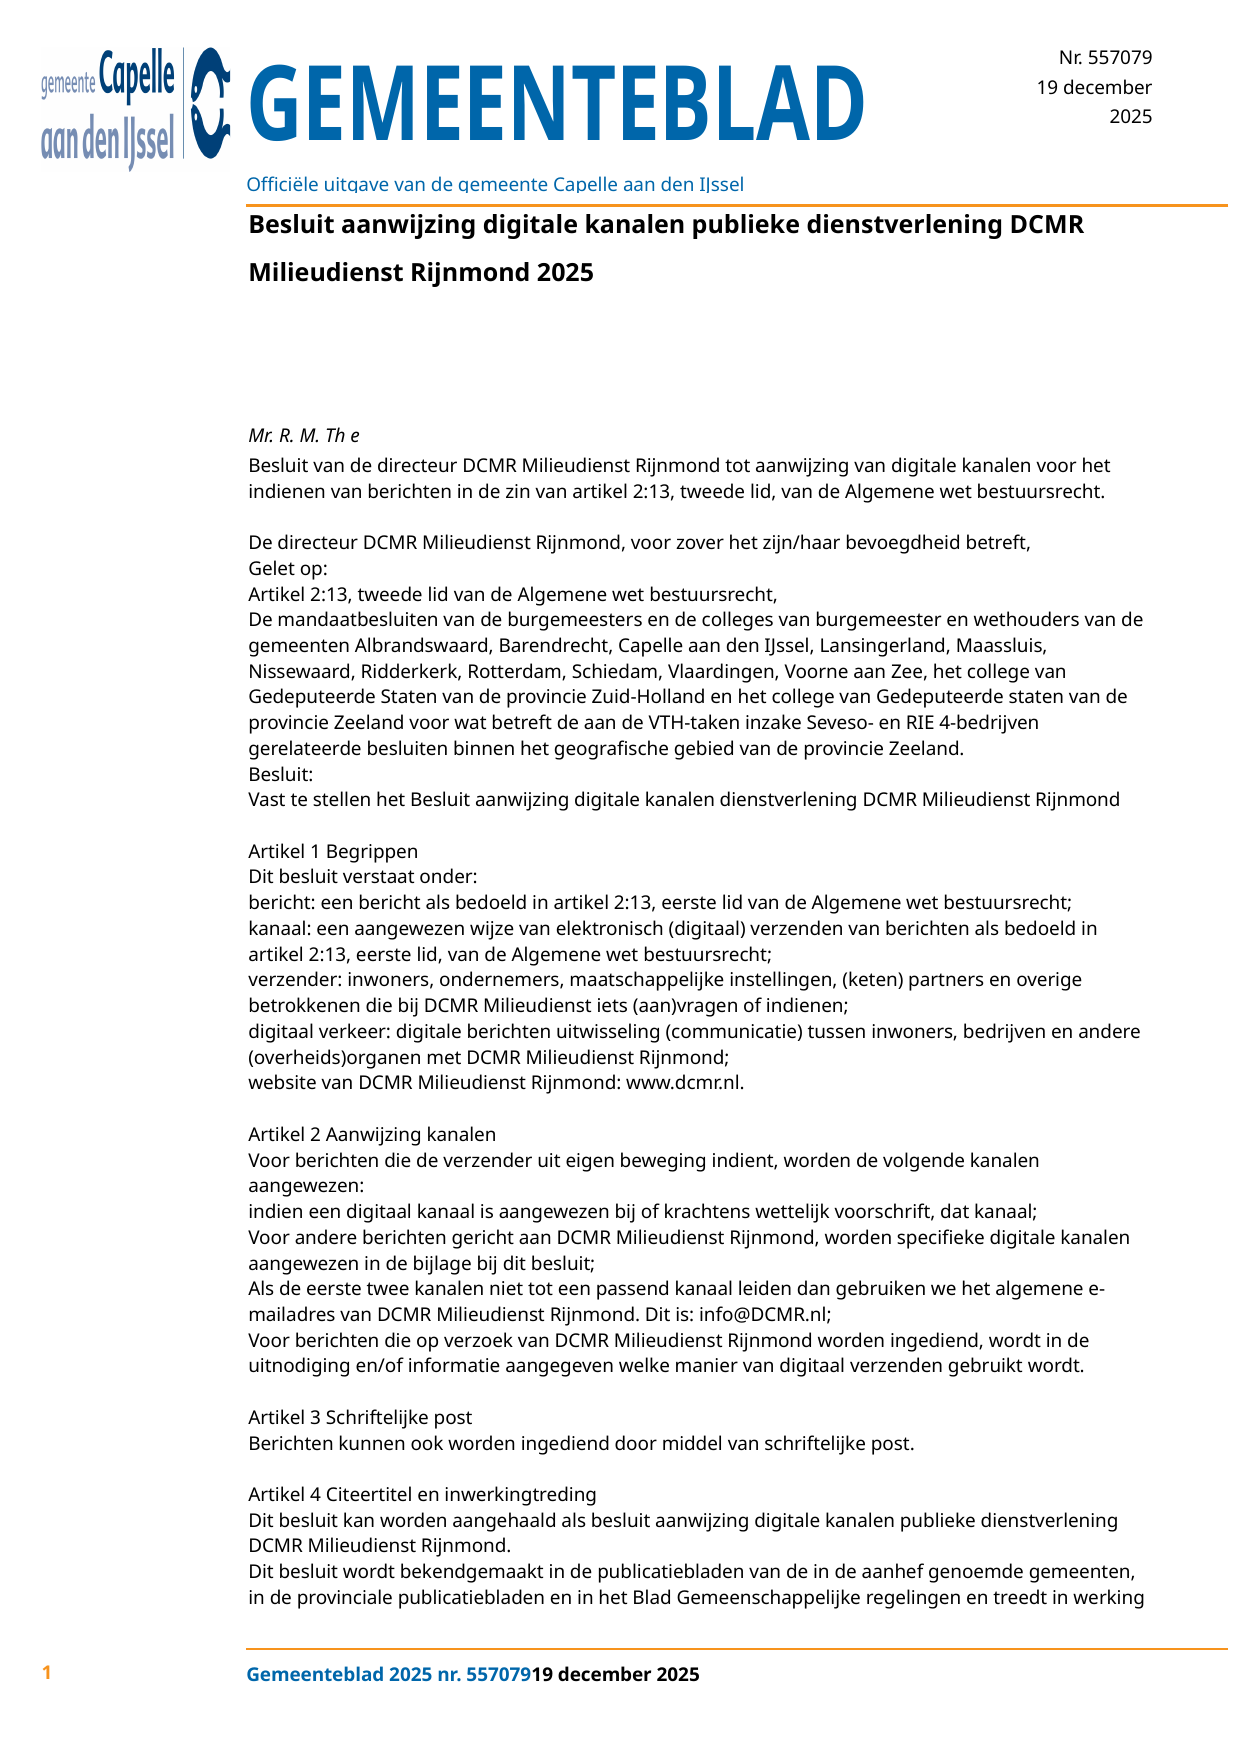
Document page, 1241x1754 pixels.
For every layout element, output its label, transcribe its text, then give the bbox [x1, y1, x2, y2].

text Berichten kunnen ook worden ingediend door middel van schriftelijke post. [248, 1430, 1152, 1456]
text Dit besluit kan worden aangehaald als besluit aanwijzing digitale kanalen publieke dienstverlening DCMR Milieudienst Rijnmond. [248, 1507, 1152, 1558]
text indien een digitaal kanaal is aangewezen bij of krachtens wettelijk voorschrift, dat kanaal; [248, 1198, 1152, 1224]
text De mandaatbesluiten van de burgemeesters en de colleges van burgemeester en wethouders van de gemeenten Albrandswaard, Barendrecht, Capelle aan den IJssel, Lansingerland, Maassluis, Nissewaard, Ridderkerk, Rotterdam, Schiedam, Vlaardingen, Voorne aan Zee, het college van Gedeputeerde Staten van de provincie Zuid-Holland en het college van Gedeputeerde staten van de provincie Zeeland voor wat betreft de aan de VTH-taken inzake Seveso- en RIE 4-bedrijven gerelateerde besluiten binnen het geografische gebied van de provincie Zeeland. [248, 606, 1152, 761]
text kanaal: een aangewezen wijze van elektronisch (digitaal) verzenden van berichten als bedoeld in artikel 2:13, eerste lid, van de Algemene wet bestuursrecht; [248, 915, 1152, 967]
text Mr. R. M. Th e [248, 422, 1152, 448]
text Artikel 1 Begrippen [248, 838, 1152, 864]
picture [41, 47, 231, 172]
text Artikel 3 Schriftelijke post [248, 1404, 1152, 1430]
text Dit besluit verstaat onder: [248, 864, 1152, 889]
text Dit besluit wordt bekendgemaakt in de publicatiebladen van de in de aanhef genoemde gemeenten, in de provinciale publicatiebladen en in het Blad Gemeenschappelijke regelingen en treedt in werking [248, 1558, 1152, 1610]
text digitaal verkeer: digitale berichten uitwisseling (communicatie) tussen inwoners, bedrijven en andere (overheids)organen met DCMR Milieudienst Rijnmond; [248, 1018, 1152, 1069]
text Voor andere berichten gericht aan DCMR Milieudienst Rijnmond, worden specifieke digitale kanalen aangewezen in de bijlage bij dit besluit; [248, 1224, 1152, 1275]
text Artikel 4 Citeertitel en inwerkingtreding [248, 1481, 1152, 1507]
text verzender: inwoners, ondernemers, maatschappelijke instellingen, (keten) partners en overige betrokkenen die bij DCMR Milieudienst iets (aan)vragen of indienen; [248, 967, 1152, 1018]
text Besluit van de directeur DCMR Milieudienst Rijnmond tot aanwijzing van digitale kanalen voor het indienen van berichten in de zin van artikel 2:13, tweede lid, van de Algemene wet bestuursrecht. [248, 452, 1152, 503]
text Voor berichten die op verzoek van DCMR Milieudienst Rijnmond worden ingediend, wordt in de uitnodiging en/of informatie aangegeven welke manier van digitaal verzenden gebruikt wordt. [248, 1327, 1152, 1378]
text Besluit: [248, 761, 1152, 787]
text De directeur DCMR Milieudienst Rijnmond, voor zover het zijn/haar bevoegdheid betreft, [248, 529, 1152, 555]
text Vast te stellen het Besluit aanwijzing digitale kanalen dienstverlening DCMR Milieudienst Rijnmond [248, 787, 1152, 812]
text Artikel 2 Aanwijzing kanalen [248, 1121, 1152, 1147]
text Artikel 2:13, tweede lid van de Algemene wet bestuursrecht, [248, 581, 1152, 606]
text bericht: een bericht als bedoeld in artikel 2:13, eerste lid van de Algemene wet bestuursrecht; [248, 889, 1152, 915]
text Gelet op: [248, 555, 1152, 581]
text website van DCMR Milieudienst Rijnmond: www.dcmr.nl. [248, 1069, 1152, 1095]
text Als de eerste twee kanalen niet tot een passend kanaal leiden dan gebruiken we het algemene e-mailadres van DCMR Milieudienst Rijnmond. Dit is: info@DCMR.nl; [248, 1275, 1152, 1327]
text Voor berichten die de verzender uit eigen beweging indient, worden de volgende kanalen aangewezen: [248, 1147, 1152, 1198]
text Besluit aanwijzing digitale kanalen publieke dienstverlening DCMR Milieudienst Rijnmond 2025 [248, 207, 1152, 288]
